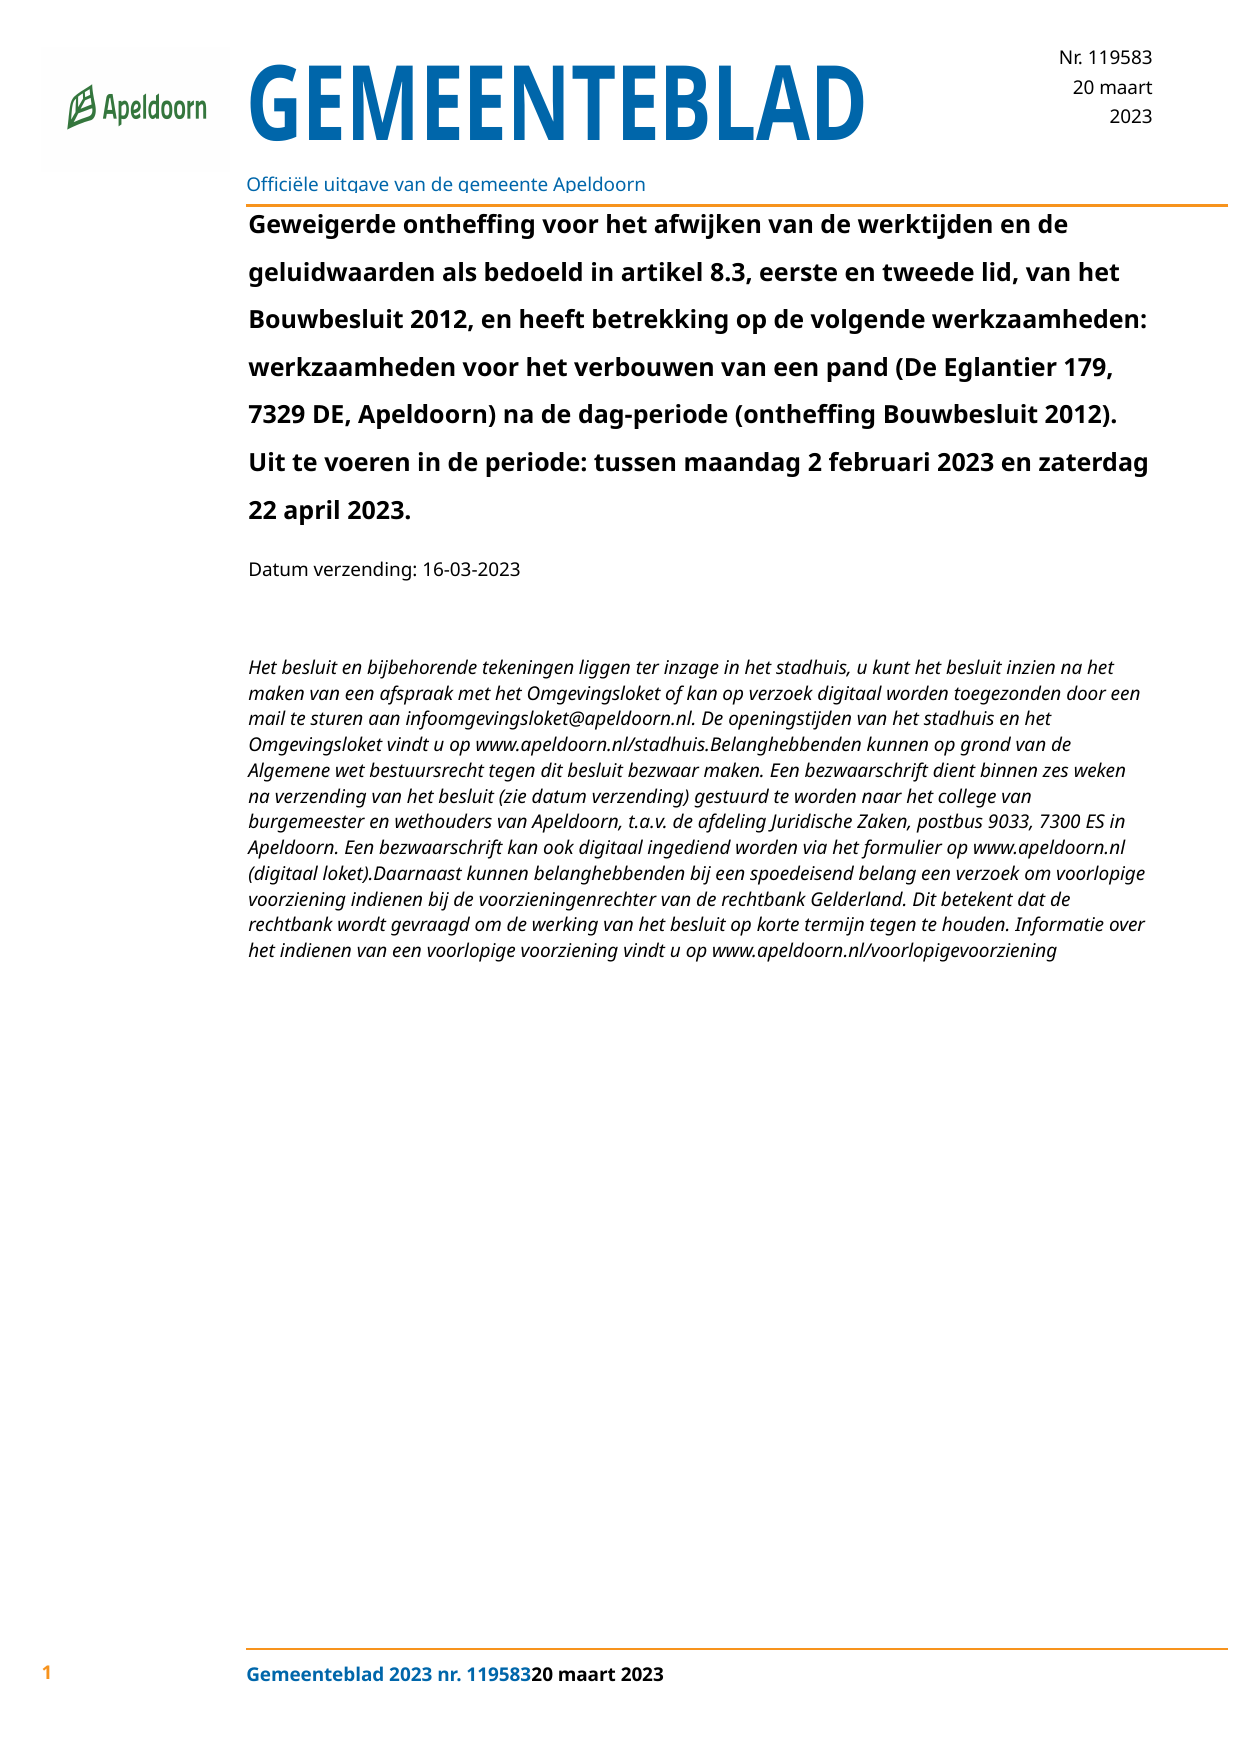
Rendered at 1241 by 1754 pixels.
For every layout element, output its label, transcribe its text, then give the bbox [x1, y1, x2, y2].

text Datum verzending: 16-03-2023 [248, 556, 1152, 582]
text Het besluit en bijbehorende tekeningen liggen ter inzage in het stadhuis, u kunt het besluit inzien na het maken van een afspraak met het Omgevingsloket of kan op verzoek digitaal worden toegezonden door een mail te sturen aan infoomgevingsloket@apeldoorn.nl. De openingstijden van het stadhuis en het Omgevingsloket vindt u op www.apeldoorn.nl/stadhuis.Belanghebbenden kunnen op grond van de Algemene wet bestuursrecht tegen dit besluit bezwaar maken. Een bezwaarschrift dient binnen zes weken na verzending van het besluit (zie datum verzending) gestuurd te worden naar het college van burgemeester en wethouders van Apeldoorn, t.a.v. de afdeling Juridische Zaken, postbus 9033, 7300 ES in Apeldoorn. Een bezwaarschrift kan ook digitaal ingediend worden via het formulier op www.apeldoorn.nl (digitaal loket).Daarnaast kunnen belanghebbenden bij een spoedeisend belang een verzoek om voorlopige voorziening indienen bij de voorzieningenrechter van de rechtbank Gelderland. Dit betekent dat de rechtbank wordt gevraagd om de werking van het besluit op korte termijn tegen te houden. Informatie over het indienen van een voorlopige voorziening vindt u op www.apeldoorn.nl/voorlopigevoorziening [248, 654, 1152, 963]
picture [41, 47, 231, 172]
text Geweigerde ontheffing voor het afwijken van de werktijden en de geluidwaarden als bedoeld in artikel 8.3, eerste en tweede lid, van het Bouwbesluit 2012, en heeft betrekking op de volgende werkzaamheden: werkzaamheden voor het verbouwen van een pand (De Eglantier 179, 7329 DE, Apeldoorn) na de dag-periode (ontheffing Bouwbesluit 2012). Uit te voeren in de periode: tussen maandag 2 februari 2023 en zaterdag 22 april 2023. [248, 207, 1152, 526]
